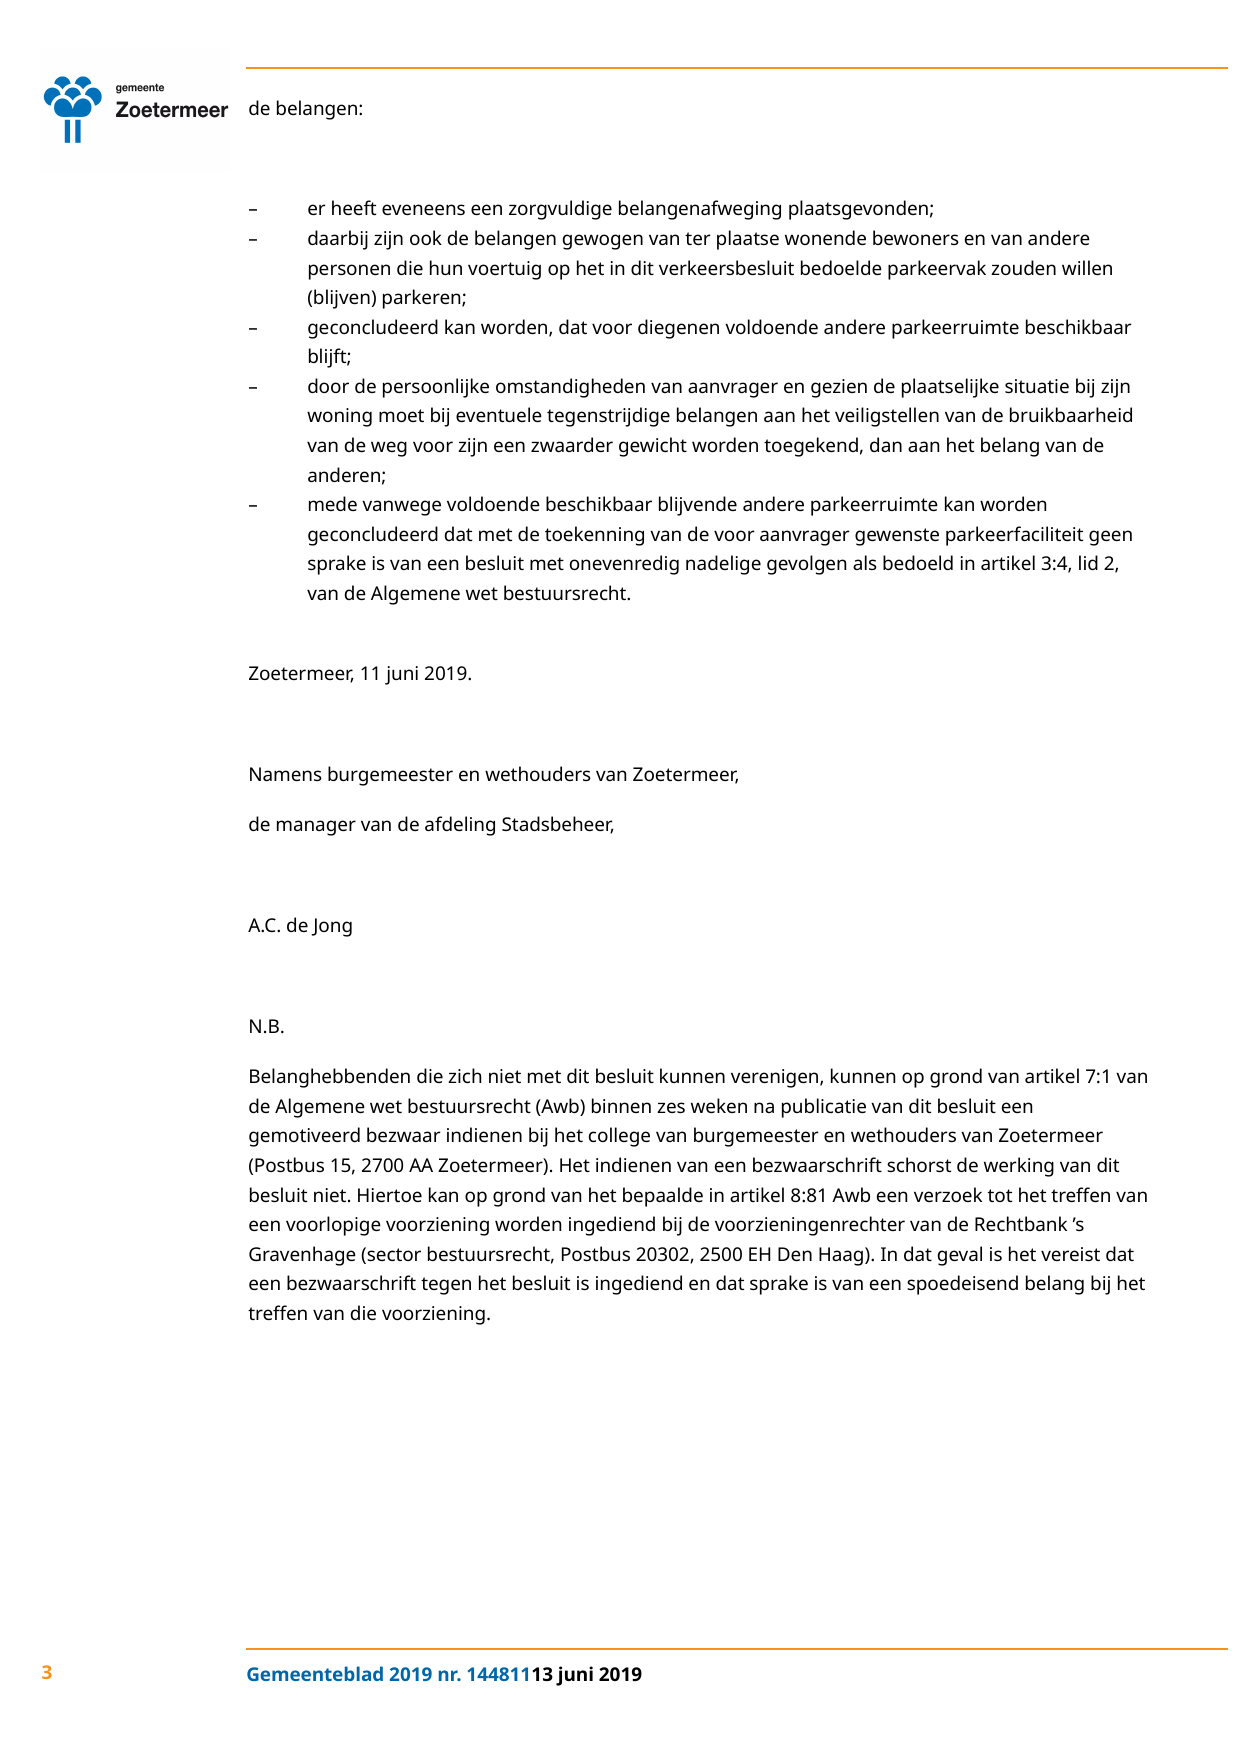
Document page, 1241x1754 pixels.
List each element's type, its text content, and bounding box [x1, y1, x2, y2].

text de belangen: [248, 95, 1152, 121]
list door de persoonlijke omstandigheden van aanvrager en gezien de plaatselijke situatie bij zijn woning moet bij eventuele tegenstrijdige belangen aan het veiligstellen van de bruikbaarheid van de weg voor zijn een zwaarder gewicht worden toegekend, dan aan het belang van de anderen; [248, 373, 1152, 488]
list er heeft eveneens een zorgvuldige belangenafweging plaatsgevonden; [248, 196, 1152, 221]
picture [41, 47, 231, 172]
text de manager van de afdeling Stadsbeheer, [248, 811, 1152, 837]
text Zoetermeer, 11 juni 2019. [248, 660, 1152, 686]
text Belanghebbenden die zich niet met dit besluit kunnen verenigen, kunnen op grond van artikel 7:1 van de Algemene wet bestuursrecht (Awb) binnen zes weken na publicatie van dit besluit een gemotiveerd bezwaar indienen bij het college van burgemeester en wethouders van Zoetermeer (Postbus 15, 2700 AA Zoetermeer). Het indienen van een bezwaarschrift schorst de werking van dit besluit niet. Hiertoe kan op grond van het bepaalde in artikel 8:81 Awb een verzoek tot het treffen van een voorlopige voorziening worden ingediend bij de voorzieningenrechter van de Rechtbank ’s Gravenhage (sector bestuursrecht, Postbus 20302, 2500 EH Den Haag). In dat geval is het vereist dat een bezwaarschrift tegen het besluit is ingediend en dat sprake is van een spoedeisend belang bij het treffen van die voorziening. [248, 1063, 1152, 1326]
list mede vanwege voldoende beschikbaar blijvende andere parkeerruimte kan worden geconcludeerd dat met de toekenning van de voor aanvrager gewenste parkeerfaciliteit geen sprake is van een besluit met onevenredig nadelige gevolgen als bedoeld in artikel 3:4, lid 2, van de Algemene wet bestuursrecht. [248, 491, 1152, 606]
list geconcludeerd kan worden, dat voor diegenen voldoende andere parkeerruimte beschikbaar blijft; [248, 314, 1152, 369]
text Namens burgemeester en wethouders van Zoetermeer, [248, 761, 1152, 787]
text N.B. [248, 1013, 1152, 1039]
text A.C. de Jong [248, 912, 1152, 938]
list daarbij zijn ook de belangen gewogen van ter plaatse wonende bewoners en van andere personen die hun voertuig op het in dit verkeersbesluit bedoelde parkeervak zouden willen (blijven) parkeren; [248, 225, 1152, 310]
